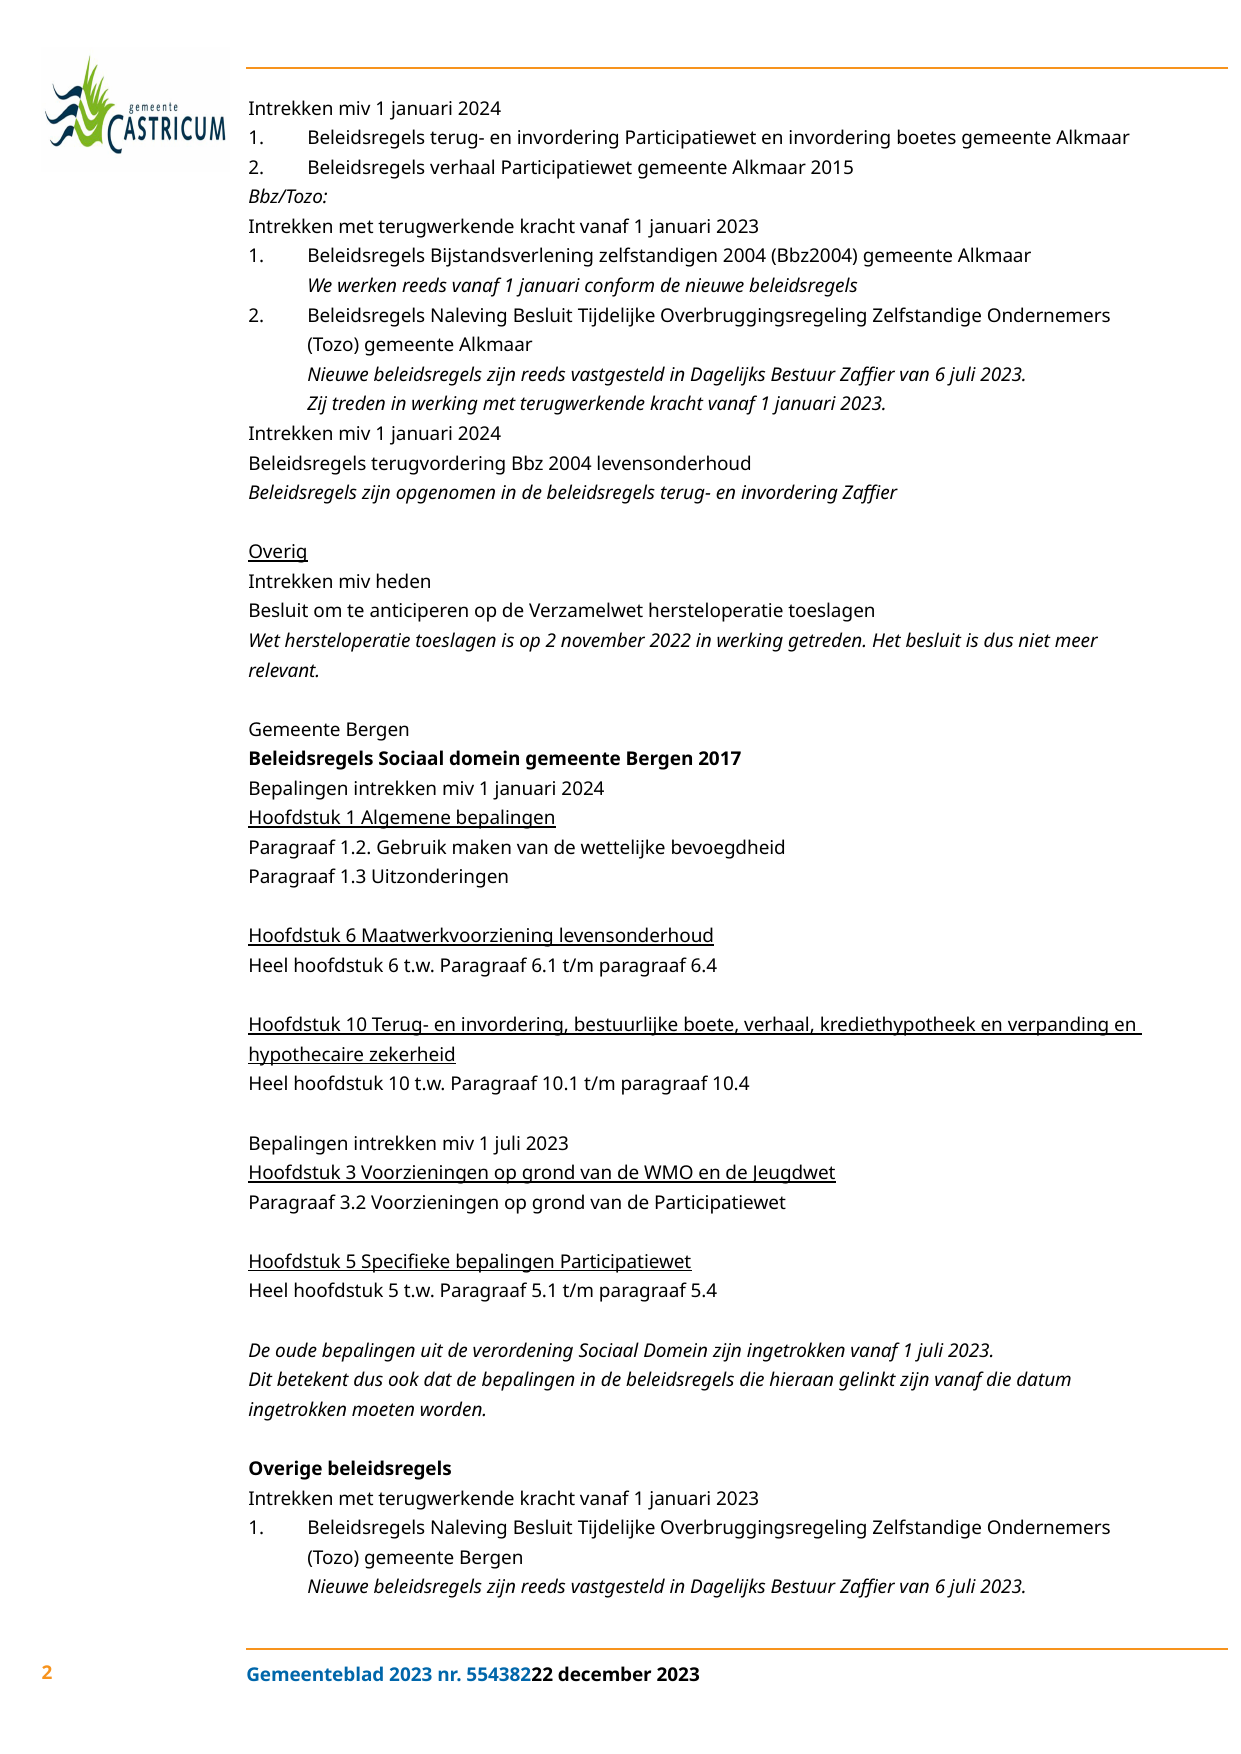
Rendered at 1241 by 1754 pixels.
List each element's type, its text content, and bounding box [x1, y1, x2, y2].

list Beleidsregels Bijstandsverlening zelfstandigen 2004 (Bbz2004) gemeente Alkmaar [248, 243, 1152, 268]
text Heel hoofdstuk 10 t.w. Paragraaf 10.1 t/m paragraaf 10.4 [248, 1071, 1152, 1096]
text Intrekken miv heden [248, 568, 1152, 594]
text Wet hersteloperatie toeslagen is op 2 november 2022 in werking getreden. Het besluit is dus niet meer relevant. [248, 627, 1152, 683]
text Paragraaf 1.2. Gebruik maken van de wettelijke bevoegdheid [248, 834, 1152, 859]
list Nieuwe beleidsregels zijn reeds vastgesteld in Dagelijks Bestuur Zaffier van 6 juli 2023. [248, 1573, 1152, 1599]
text Dit betekent dus ook dat de bepalingen in de beleidsregels die hieraan gelinkt zijn vanaf die datum ingetrokken moeten worden. [248, 1366, 1152, 1422]
text Intrekken miv 1 januari 2024 [248, 95, 1152, 121]
text Bepalingen intrekken miv 1 juli 2023 [248, 1130, 1152, 1155]
text Overige beleidsregels [248, 1455, 1152, 1481]
text Beleidsregels terugvordering Bbz 2004 levensonderhoud [248, 450, 1152, 476]
text Bepalingen intrekken miv 1 januari 2024 [248, 775, 1152, 800]
text Hoofdstuk 1 Algemene bepalingen [248, 804, 1152, 830]
text Hoofdstuk 3 Voorzieningen op grond van de WMO en de Jeugdwet [248, 1159, 1152, 1185]
text Hoofdstuk 6 Maatwerkvoorziening levensonderhoud [248, 923, 1152, 948]
text Intrekken met terugwerkende kracht vanaf 1 januari 2023 [248, 213, 1152, 239]
text Bbz/Tozo: [248, 183, 1152, 209]
table_header Gemeente Bergen [248, 716, 1152, 742]
list Beleidsregels Naleving Besluit Tijdelijke Overbruggingsregeling Zelfstandige Ondernemers (Tozo) gemeente Bergen [248, 1514, 1152, 1569]
text Intrekken miv 1 januari 2024 [248, 420, 1152, 446]
text Hoofdstuk 5 Specifieke bepalingen Participatiewet [248, 1248, 1152, 1274]
list Beleidsregels terug- en invordering Participatiewet en invordering boetes gemeente Alkmaar [248, 124, 1152, 150]
text Paragraaf 3.2 Voorzieningen op grond van de Participatiewet [248, 1189, 1152, 1214]
text Beleidsregels zijn opgenomen in de beleidsregels terug- en invordering Zaffier [248, 479, 1152, 505]
text Overig [248, 538, 1152, 564]
text Intrekken met terugwerkende kracht vanaf 1 januari 2023 [248, 1485, 1152, 1510]
picture [41, 47, 231, 172]
list Zij treden in werking met terugwerkende kracht vanaf 1 januari 2023. [248, 391, 1152, 416]
text Heel hoofdstuk 5 t.w. Paragraaf 5.1 t/m paragraaf 5.4 [248, 1278, 1152, 1303]
text De oude bepalingen uit de verordening Sociaal Domein zijn ingetrokken vanaf 1 juli 2023. [248, 1337, 1152, 1362]
list Nieuwe beleidsregels zijn reeds vastgesteld in Dagelijks Bestuur Zaffier van 6 juli 2023. [248, 361, 1152, 387]
list We werken reeds vanaf 1 januari conform de nieuwe beleidsregels [248, 272, 1152, 298]
text Beleidsregels Sociaal domein gemeente Bergen 2017 [248, 745, 1152, 771]
text Paragraaf 1.3 Uitzonderingen [248, 863, 1152, 889]
text Heel hoofdstuk 6 t.w. Paragraaf 6.1 t/m paragraaf 6.4 [248, 952, 1152, 978]
list Beleidsregels verhaal Participatiewet gemeente Alkmaar 2015 [248, 154, 1152, 180]
text Besluit om te anticiperen op de Verzamelwet hersteloperatie toeslagen [248, 598, 1152, 623]
text Hoofdstuk 10 Terug- en invordering, bestuurlijke boete, verhaal, krediethypotheek en verpanding en hypothecaire zekerheid [248, 1011, 1152, 1067]
list Beleidsregels Naleving Besluit Tijdelijke Overbruggingsregeling Zelfstandige Ondernemers (Tozo) gemeente Alkmaar [248, 302, 1152, 357]
